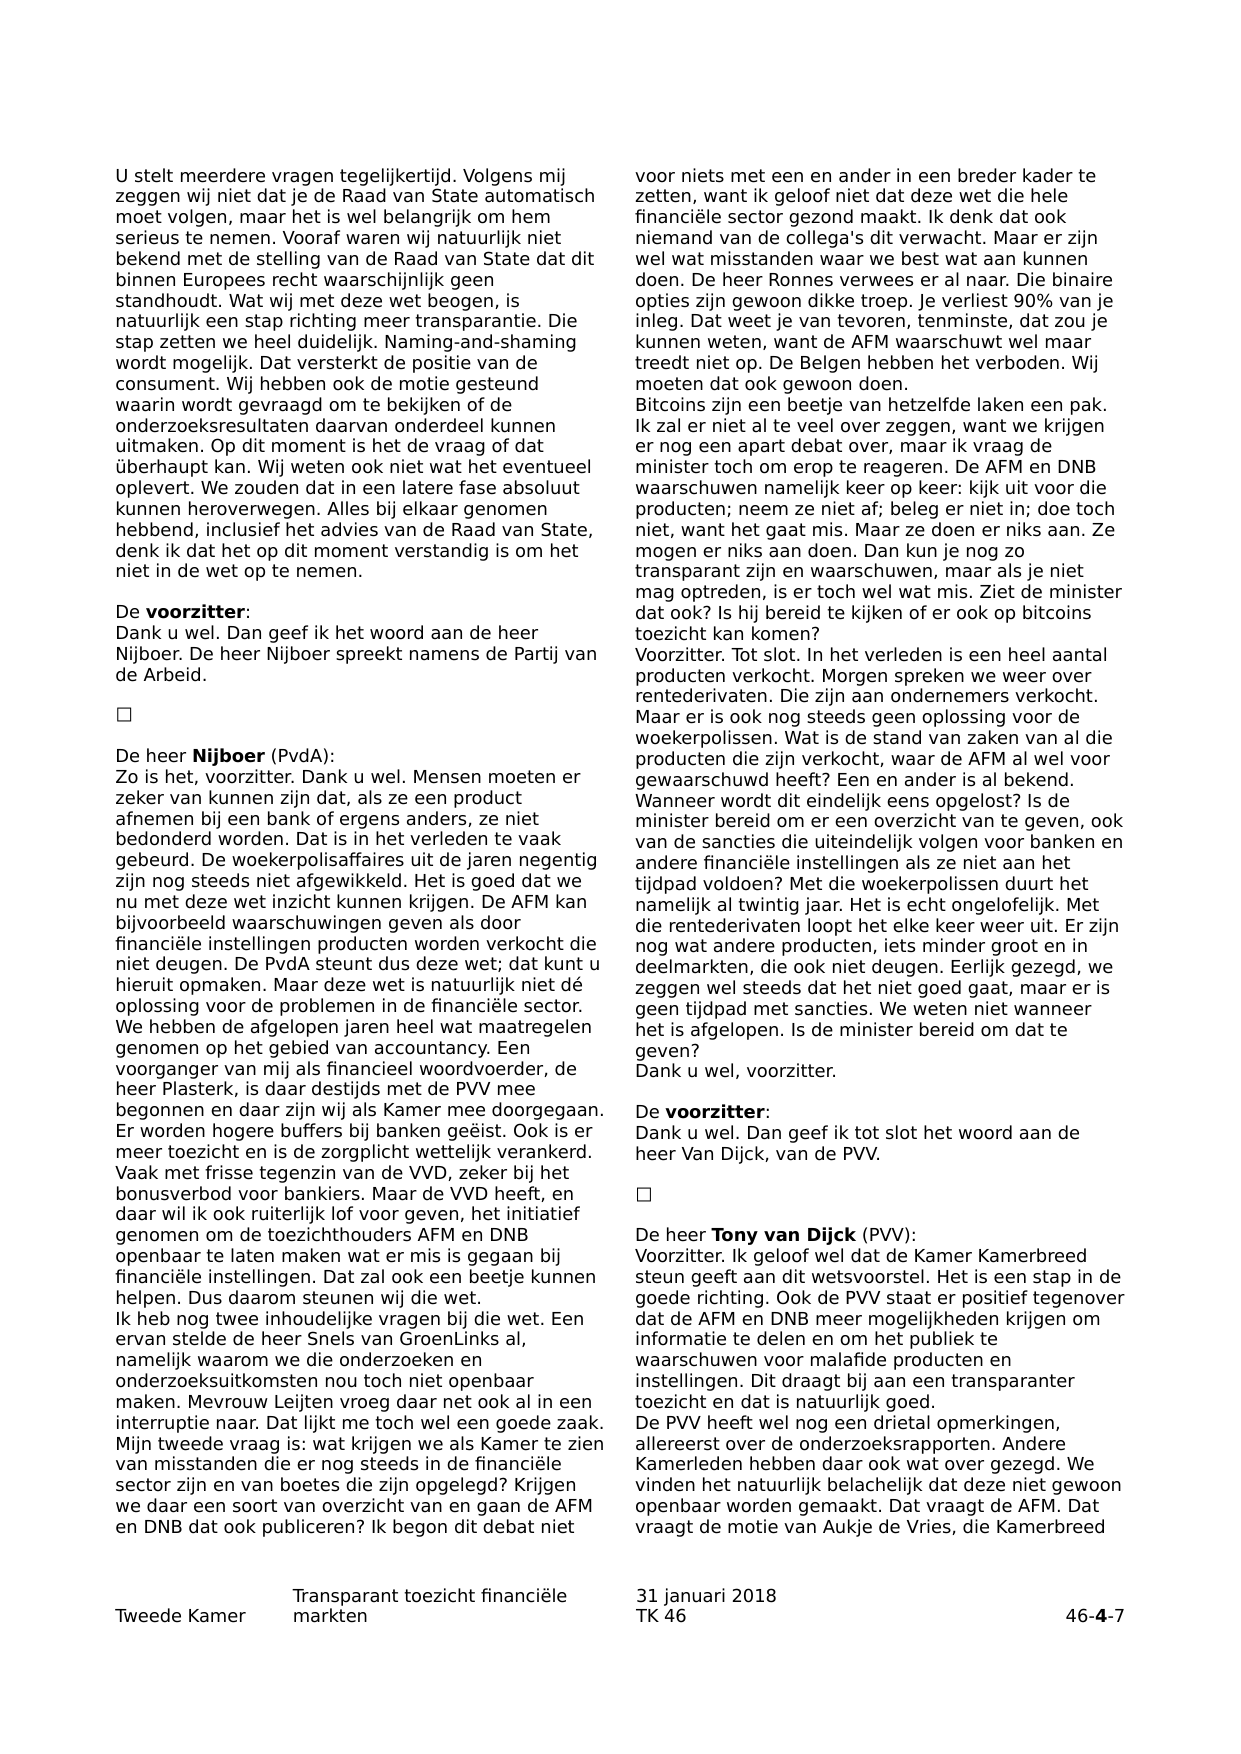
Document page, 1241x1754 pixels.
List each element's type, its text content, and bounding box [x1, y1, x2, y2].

text Zo is het, voorzitter. Dank u wel. Mensen moeten er zeker van kunnen zijn dat, als ze een product afnemen bij een bank of ergens anders, ze niet bedonderd worden. Dat is in het verleden te vaak gebeurd. De woekerpolisaffaires uit de jaren negentig zijn nog steeds niet afgewikkeld. Het is goed dat we nu met deze wet inzicht kunnen krijgen. De AFM kan bijvoorbeeld waarschuwingen geven als door financiële instellingen producten worden verkocht die niet deugen. De PvdA steunt dus deze wet; dat kunt u hieruit opmaken. Maar deze wet is natuurlijk niet dé oplossing voor de problemen in de financiële sector. We hebben de afgelopen jaren heel wat maatregelen genomen op het gebied van accountancy. Een voorganger van mij als financieel woordvoerder, de heer Plasterk, is daar destijds met de PVV mee begonnen en daar zijn wij als Kamer mee doorgegaan. Er worden hogere buffers bij banken geëist. Ook is er meer toezicht en is de zorgplicht wettelijk verankerd. Vaak met frisse tegenzin van de VVD, zeker bij het bonusverbod voor bankiers. Maar de VVD heeft, en daar wil ik ook ruiterlijk lof voor geven, het initiatief genomen om de toezichthouders AFM en DNB openbaar te laten maken wat er mis is gegaan bij financiële instellingen. Dat zal ook een beetje kunnen helpen. Dus daarom steunen wij die wet. [115, 767, 605, 1308]
text Mijn tweede vraag is: wat krijgen we als Kamer te zien van misstanden die er nog steeds in de financiële sector zijn en van boetes die zijn opgelegd? Krijgen we daar een soort van overzicht van en gaan de AFM en DNB dat ook publiceren? Ik begon dit debat niet [115, 1433, 605, 1537]
text De voorzitter: [635, 1102, 1125, 1123]
text Dank u wel. Dan geef ik het woord aan de heer Nijboer. De heer Nijboer spreekt namens de Partij van de Arbeid. [115, 623, 605, 685]
text Voorzitter. Ik geloof wel dat de Kamer Kamerbreed steun geeft aan dit wetsvoorstel. Het is een stap in de goede richting. Ook de PVV staat er positief tegenover dat de AFM en DNB meer mogelijkheden krijgen om informatie te delen en om het publiek te waarschuwen voor malafide producten en instellingen. Dit draagt bij aan een transparanter toezicht en dat is natuurlijk goed. [635, 1246, 1125, 1412]
text Bitcoins zijn een beetje van hetzelfde laken een pak. Ik zal er niet al te veel over zeggen, want we krijgen er nog een apart debat over, maar ik vraag de minister toch om erop te reageren. De AFM en DNB waarschuwen namelijk keer op keer: kijk uit voor die producten; neem ze niet af; beleg er niet in; doe toch niet, want het gaat mis. Maar ze doen er niks aan. Ze mogen er niks aan doen. Dan kun je nog zo transparant zijn en waarschuwen, maar als je niet mag optreden, is er toch wel wat mis. Ziet de minister dat ook? Is hij bereid te kijken of er ook op bitcoins toezicht kan komen? [635, 394, 1125, 644]
text De voorzitter: [115, 602, 605, 623]
text Dank u wel, voorzitter. [635, 1061, 1125, 1082]
text De heer Nijboer (PvdA): [115, 746, 605, 767]
text voor niets met een en ander in een breder kader te zetten, want ik geloof niet dat deze wet die hele financiële sector gezond maakt. Ik denk dat ook niemand van de collega's dit verwacht. Maar er zijn wel wat misstanden waar we best wat aan kunnen doen. De heer Ronnes verwees er al naar. Die binaire opties zijn gewoon dikke troep. Je verliest 90% van je inleg. Dat weet je van tevoren, tenminste, dat zou je kunnen weten, want de AFM waarschuwt wel maar treedt niet op. De Belgen hebben het verboden. Wij moeten dat ook gewoon doen. [635, 165, 1125, 394]
text De heer Tony van Dijck (PVV): [635, 1225, 1125, 1246]
text Voorzitter. Tot slot. In het verleden is een heel aantal producten verkocht. Morgen spreken we weer over rentederivaten. Die zijn aan ondernemers verkocht. Maar er is ook nog steeds geen oplossing voor de woekerpolissen. Wat is de stand van zaken van al die producten die zijn verkocht, waar de AFM al wel voor gewaarschuwd heeft? Een en ander is al bekend. Wanneer wordt dit eindelijk eens opgelost? Is de minister bereid om er een overzicht van te geven, ook van de sancties die uiteindelijk volgen voor banken en andere financiële instellingen als ze niet aan het tijdpad voldoen? Met die woekerpolissen duurt het namelijk al twintig jaar. Het is echt ongelofelijk. Met die rentederivaten loopt het elke keer weer uit. Er zijn nog wat andere producten, iets minder groot en in deelmarkten, die ook niet deugen. Eerlijk gezegd, we zeggen wel steeds dat het niet goed gaat, maar er is geen tijdpad met sancties. We weten niet wanneer het is afgelopen. Is de minister bereid om dat te geven? [635, 644, 1125, 1061]
text Dank u wel. Dan geef ik tot slot het woord aan de heer Van Dijck, van de PVV. [635, 1123, 1125, 1164]
text Ik heb nog twee inhoudelijke vragen bij die wet. Een ervan stelde de heer Snels van GroenLinks al, namelijk waarom we die onderzoeken en onderzoeksuitkomsten nou toch niet openbaar maken. Mevrouw Leijten vroeg daar net ook al in een interruptie naar. Dat lijkt me toch wel een goede zaak. [115, 1308, 605, 1433]
text ⬜ [635, 1184, 1125, 1205]
text U stelt meerdere vragen tegelijkertijd. Volgens mij zeggen wij niet dat je de Raad van State automatisch moet volgen, maar het is wel belangrijk om hem serieus te nemen. Vooraf waren wij natuurlijk niet bekend met de stelling van de Raad van State dat dit binnen Europees recht waarschijnlijk geen standhoudt. Wat wij met deze wet beogen, is natuurlijk een stap richting meer transparantie. Die stap zetten we heel duidelijk. Naming-and-shaming wordt mogelijk. Dat versterkt de positie van de consument. Wij hebben ook de motie gesteund waarin wordt gevraagd om te bekijken of de onderzoeksresultaten daarvan onderdeel kunnen uitmaken. Op dit moment is het de vraag of dat überhaupt kan. Wij weten ook niet wat het eventueel oplevert. We zouden dat in een latere fase absoluut kunnen heroverwegen. Alles bij elkaar genomen hebbend, inclusief het advies van de Raad van State, denk ik dat het op dit moment verstandig is om het niet in de wet op te nemen. [115, 165, 605, 582]
text De PVV heeft wel nog een drietal opmerkingen, allereerst over de onderzoeksrapporten. Andere Kamerleden hebben daar ook wat over gezegd. We vinden het natuurlijk belachelijk dat deze niet gewoon openbaar worden gemaakt. Dat vraagt de AFM. Dat vraagt de motie van Aukje de Vries, die Kamerbreed [635, 1412, 1125, 1537]
text ⬜ [115, 705, 605, 726]
